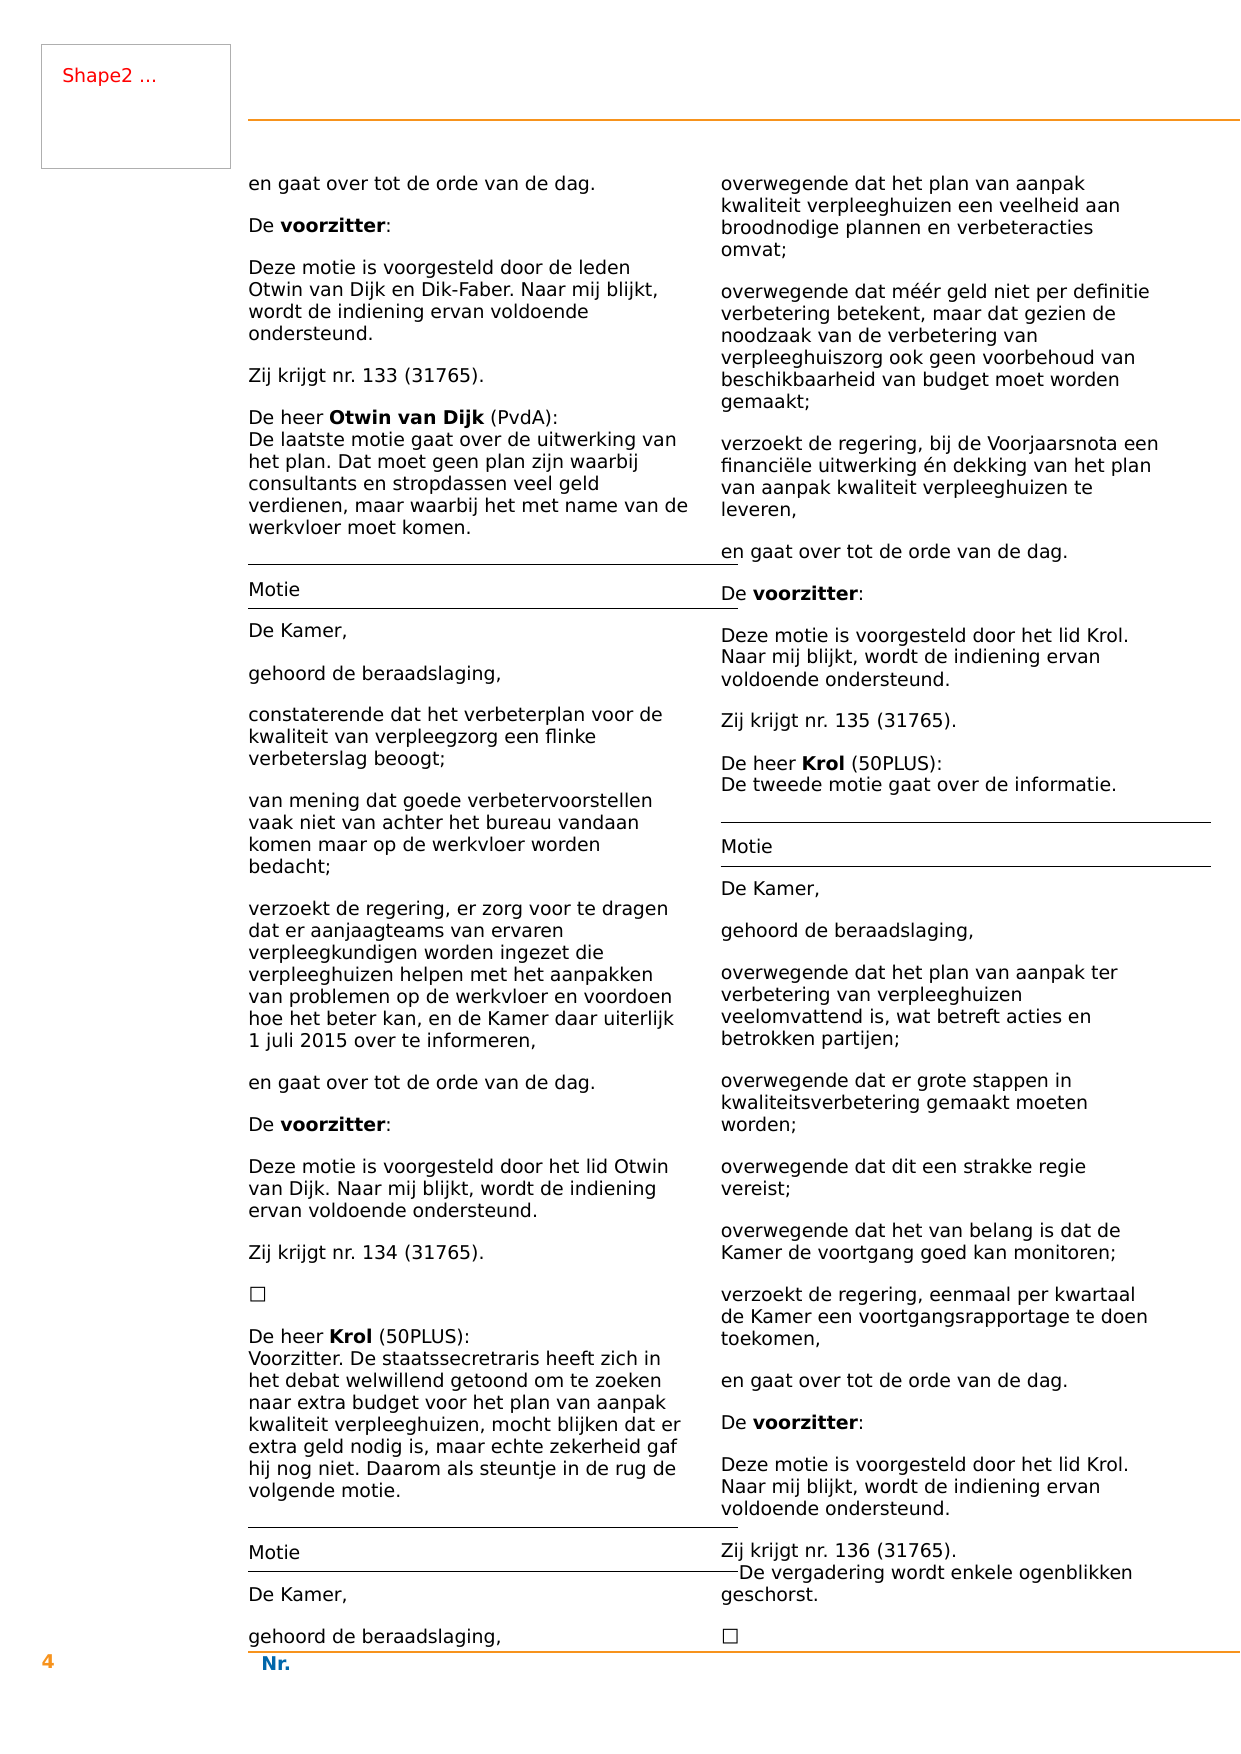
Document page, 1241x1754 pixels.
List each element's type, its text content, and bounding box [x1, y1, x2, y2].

text De heer Krol (50PLUS): [248, 1326, 691, 1348]
text Zij krijgt nr. 133 (31765). [248, 365, 691, 387]
text gehoord de beraadslaging, [721, 920, 1163, 942]
text overwegende dat het van belang is dat de Kamer de voortgang goed kan monitoren; [721, 1220, 1163, 1264]
text constaterende dat het verbeterplan voor de kwaliteit van verpleegzorg een flinke verbeterslag beoogt; [248, 704, 691, 770]
text en gaat over tot de orde van de dag. [248, 1072, 691, 1094]
text De vergadering wordt enkele ogenblikken geschorst. [721, 1562, 1163, 1606]
text De voorzitter: [248, 215, 691, 237]
text Deze motie is voorgesteld door het lid Otwin van Dijk. Naar mij blijkt, wordt de indiening ervan voldoende ondersteund. [248, 1156, 691, 1222]
text De heer Krol (50PLUS): [721, 752, 1163, 774]
text De Kamer, [248, 1584, 691, 1606]
text Deze motie is voorgesteld door het lid Krol. Naar mij blijkt, wordt de indiening ervan voldoende ondersteund. [721, 1454, 1163, 1520]
text overwegende dat het plan van aanpak kwaliteit verpleeghuizen een veelheid aan broodnodige plannen en verbeteracties omvat; [721, 173, 1163, 261]
text De voorzitter: [721, 1412, 1163, 1434]
text De Kamer, [721, 878, 1163, 900]
text De heer Otwin van Dijk (PvdA): [248, 407, 691, 429]
text verzoekt de regering, eenmaal per kwartaal de Kamer een voortgangsrapportage te doen toekomen, [721, 1284, 1163, 1350]
text Zij krijgt nr. 134 (31765). [248, 1242, 691, 1264]
text De tweede motie gaat over de informatie. [721, 774, 1163, 796]
text Voorzitter. De staatssecretraris heeft zich in het debat welwillend getoond om te zoeken naar extra budget voor het plan van aanpak kwaliteit verpleeghuizen, mocht blijken dat er extra geld nodig is, maar echte zekerheid gaf hij nog niet. Daarom als steuntje in de rug de volgende motie. [248, 1348, 691, 1502]
text ⬜ [721, 1626, 1163, 1648]
text verzoekt de regering, er zorg voor te dragen dat er aanjaagteams van ervaren verpleegkundigen worden ingezet die verpleeghuizen helpen met het aanpakken van problemen op de werkvloer en voordoen hoe het beter kan, en de Kamer daar uiterlijk 1 juli 2015 over te informeren, [248, 898, 691, 1052]
text overwegende dat méér geld niet per definitie verbetering betekent, maar dat gezien de noodzaak van de verbetering van verpleeghuiszorg ook geen voorbehoud van beschikbaarheid van budget moet worden gemaakt; [721, 281, 1163, 413]
text Deze motie is voorgesteld door het lid Krol. Naar mij blijkt, wordt de indiening ervan voldoende ondersteund. [721, 624, 1163, 690]
text Zij krijgt nr. 135 (31765). [721, 710, 1163, 732]
text gehoord de beraadslaging, [248, 662, 691, 684]
text en gaat over tot de orde van de dag. [721, 1370, 1163, 1392]
text verzoekt de regering, bij de Voorjaarsnota een financiële uitwerking én dekking van het plan van aanpak kwaliteit verpleeghuizen te leveren, [721, 433, 1163, 521]
text gehoord de beraadslaging, [248, 1626, 691, 1648]
text Zij krijgt nr. 136 (31765). [721, 1540, 1163, 1562]
text De Kamer, [248, 620, 691, 642]
text en gaat over tot de orde van de dag. [248, 173, 691, 195]
text overwegende dat dit een strakke regie vereist; [721, 1156, 1163, 1200]
text De laatste motie gaat over de uitwerking van het plan. Dat moet geen plan zijn waarbij consultants en stropdassen veel geld verdienen, maar waarbij het met name van de werkvloer moet komen. [248, 429, 691, 538]
text Motie [248, 578, 691, 600]
text De voorzitter: [248, 1114, 691, 1136]
text van mening dat goede verbetervoorstellen vaak niet van achter het bureau vandaan komen maar op de werkvloer worden bedacht; [248, 790, 691, 878]
text ⬜ [248, 1284, 691, 1306]
text Deze motie is voorgesteld door de leden Otwin van Dijk en Dik-Faber. Naar mij blijkt, wordt de indiening ervan voldoende ondersteund. [248, 257, 691, 345]
text en gaat over tot de orde van de dag. [721, 541, 1163, 562]
text overwegende dat er grote stappen in kwaliteitsverbetering gemaakt moeten worden; [721, 1070, 1163, 1136]
text De voorzitter: [721, 582, 1163, 604]
text Motie [721, 836, 1163, 858]
text overwegende dat het plan van aanpak ter verbetering van verpleeghuizen veelomvattend is, wat betreft acties en betrokken partijen; [721, 962, 1163, 1050]
text Motie [248, 1542, 691, 1564]
